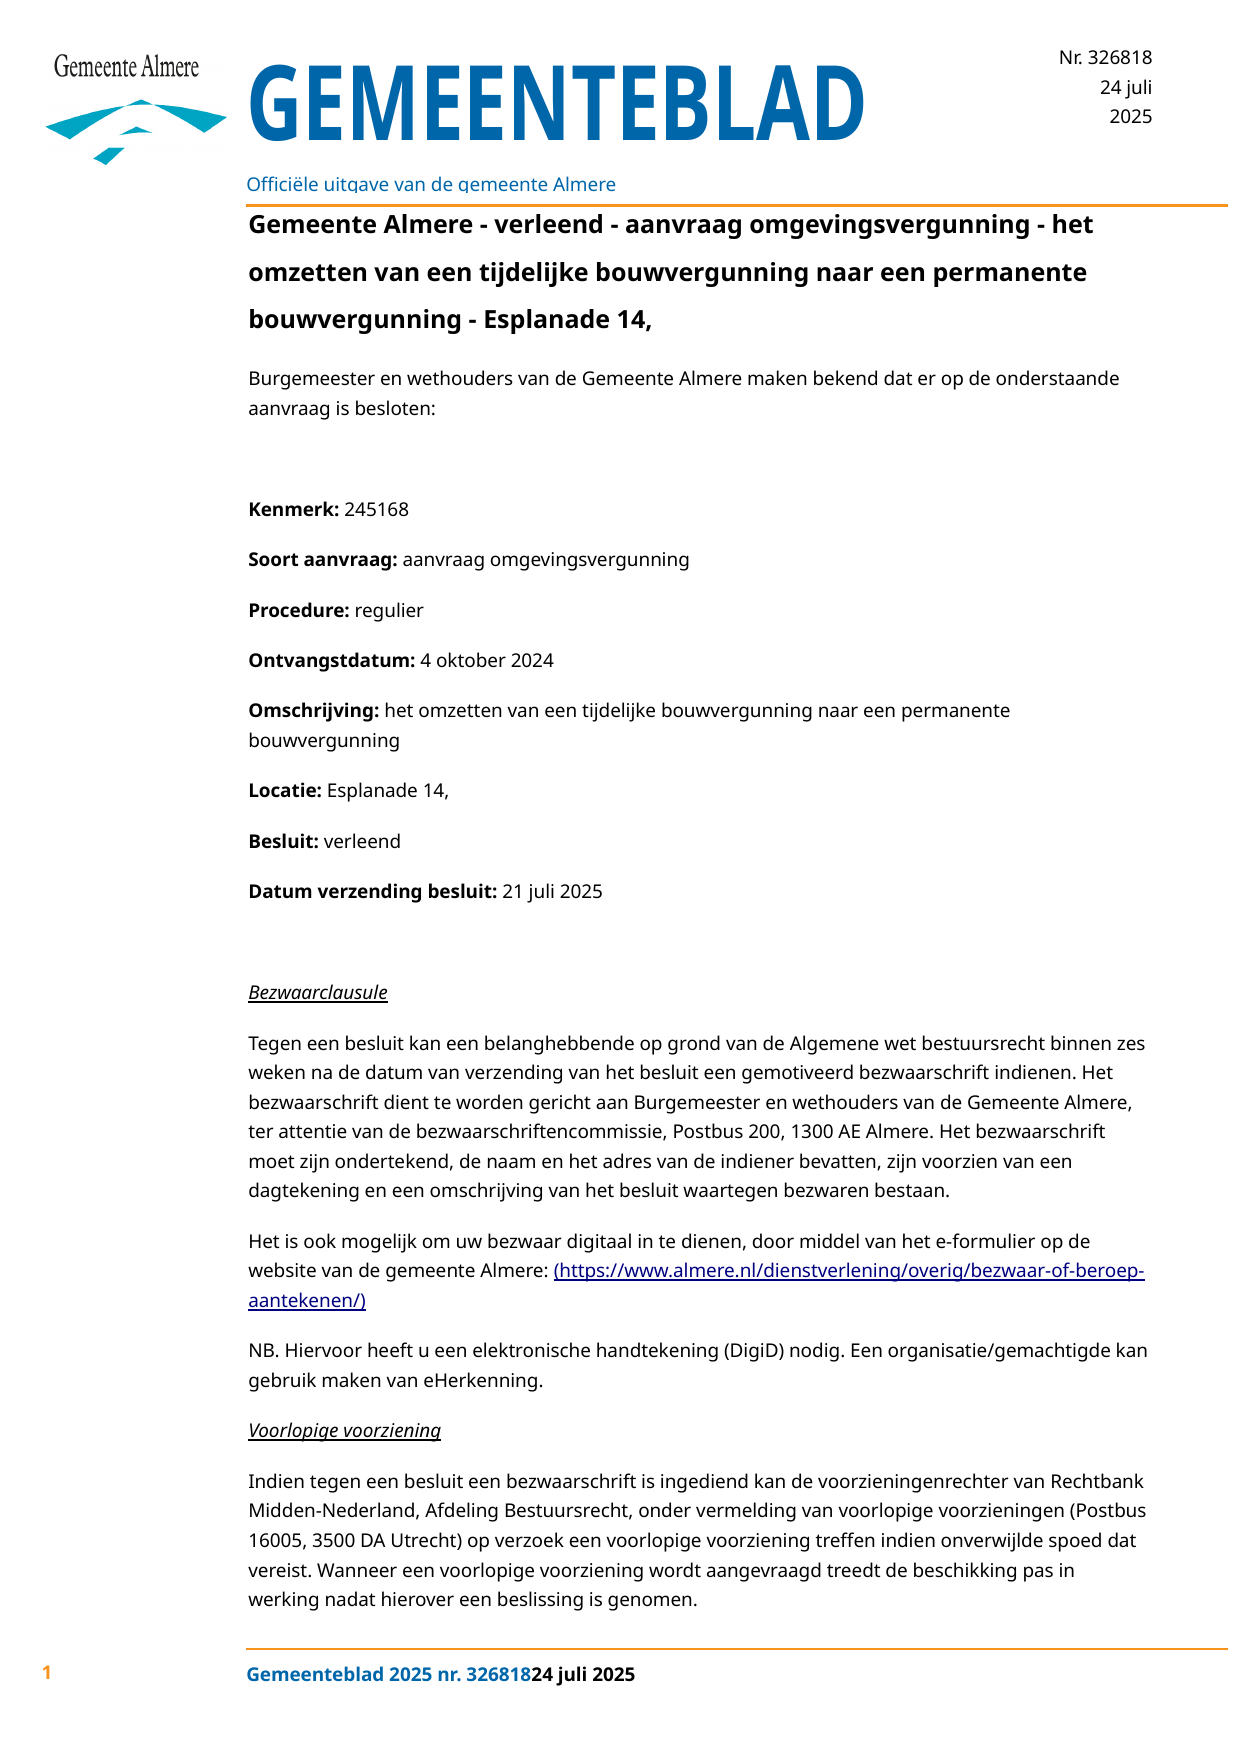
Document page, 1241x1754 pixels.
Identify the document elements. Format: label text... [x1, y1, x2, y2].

text Het is ook mogelijk om uw bezwaar digitaal in te dienen, door middel van het e-formulier op de website van de gemeente Almere: (https://www.almere.nl/dienstverlening/overig/bezwaar-of-beroep-aantekenen/) [248, 1228, 1152, 1313]
text Burgemeester en wethouders van de Gemeente Almere maken bekend dat er op de onderstaande aanvraag is besloten: [248, 366, 1152, 421]
text Bezwaarclausule [248, 979, 1152, 1005]
text Indien tegen een besluit een bezwaarschrift is ingediend kan de voorzieningenrechter van Rechtbank Midden-Nederland, Afdeling Bestuursrecht, onder vermelding van voorlopige voorzieningen (Postbus 16005, 3500 DA Utrecht) op verzoek een voorlopige voorziening treffen indien onverwijlde spoed dat vereist. Wanneer een voorlopige voorziening wordt aangevraagd treedt de beschikking pas in werking nadat hierover een beslissing is genomen. [248, 1468, 1152, 1612]
picture [41, 47, 231, 172]
text Datum verzending besluit: 21 juli 2025 [248, 878, 1152, 904]
text Procedure: regulier [248, 597, 1152, 622]
text Voorlopige voorziening [248, 1418, 1152, 1443]
text NB. Hiervoor heeft u een elektronische handtekening (DigiD) nodig. Een organisatie/gemachtigde kan gebruik maken van eHerkenning. [248, 1338, 1152, 1393]
text Tegen een besluit kan een belanghebbende op grond van de Algemene wet bestuursrecht binnen zes weken na de datum van verzending van het besluit een gemotiveerd bezwaarschrift indienen. Het bezwaarschrift dient te worden gericht aan Burgemeester en wethouders van de Gemeente Almere, ter attentie van de bezwaarschriftencommissie, Postbus 200, 1300 AE Almere. Het bezwaarschrift moet zijn ondertekend, de naam en het adres van de indiener bevatten, zijn voorzien van een dagtekening en een omschrijving van het besluit waartegen bezwaren bestaan. [248, 1030, 1152, 1203]
text Kenmerk: 245168 [248, 496, 1152, 522]
text Omschrijving: het omzetten van een tijdelijke bouwvergunning naar een permanente bouwvergunning [248, 698, 1152, 753]
text Ontvangstdatum: 4 oktober 2024 [248, 647, 1152, 673]
text Locatie: Esplanade 14, [248, 778, 1152, 803]
text Besluit: verleend [248, 828, 1152, 854]
text Gemeente Almere - verleend - aanvraag omgevingsvergunning - het omzetten van een tijdelijke bouwvergunning naar een permanente bouwvergunning - Esplanade 14, [248, 207, 1152, 336]
text Soort aanvraag: aanvraag omgevingsvergunning [248, 546, 1152, 572]
